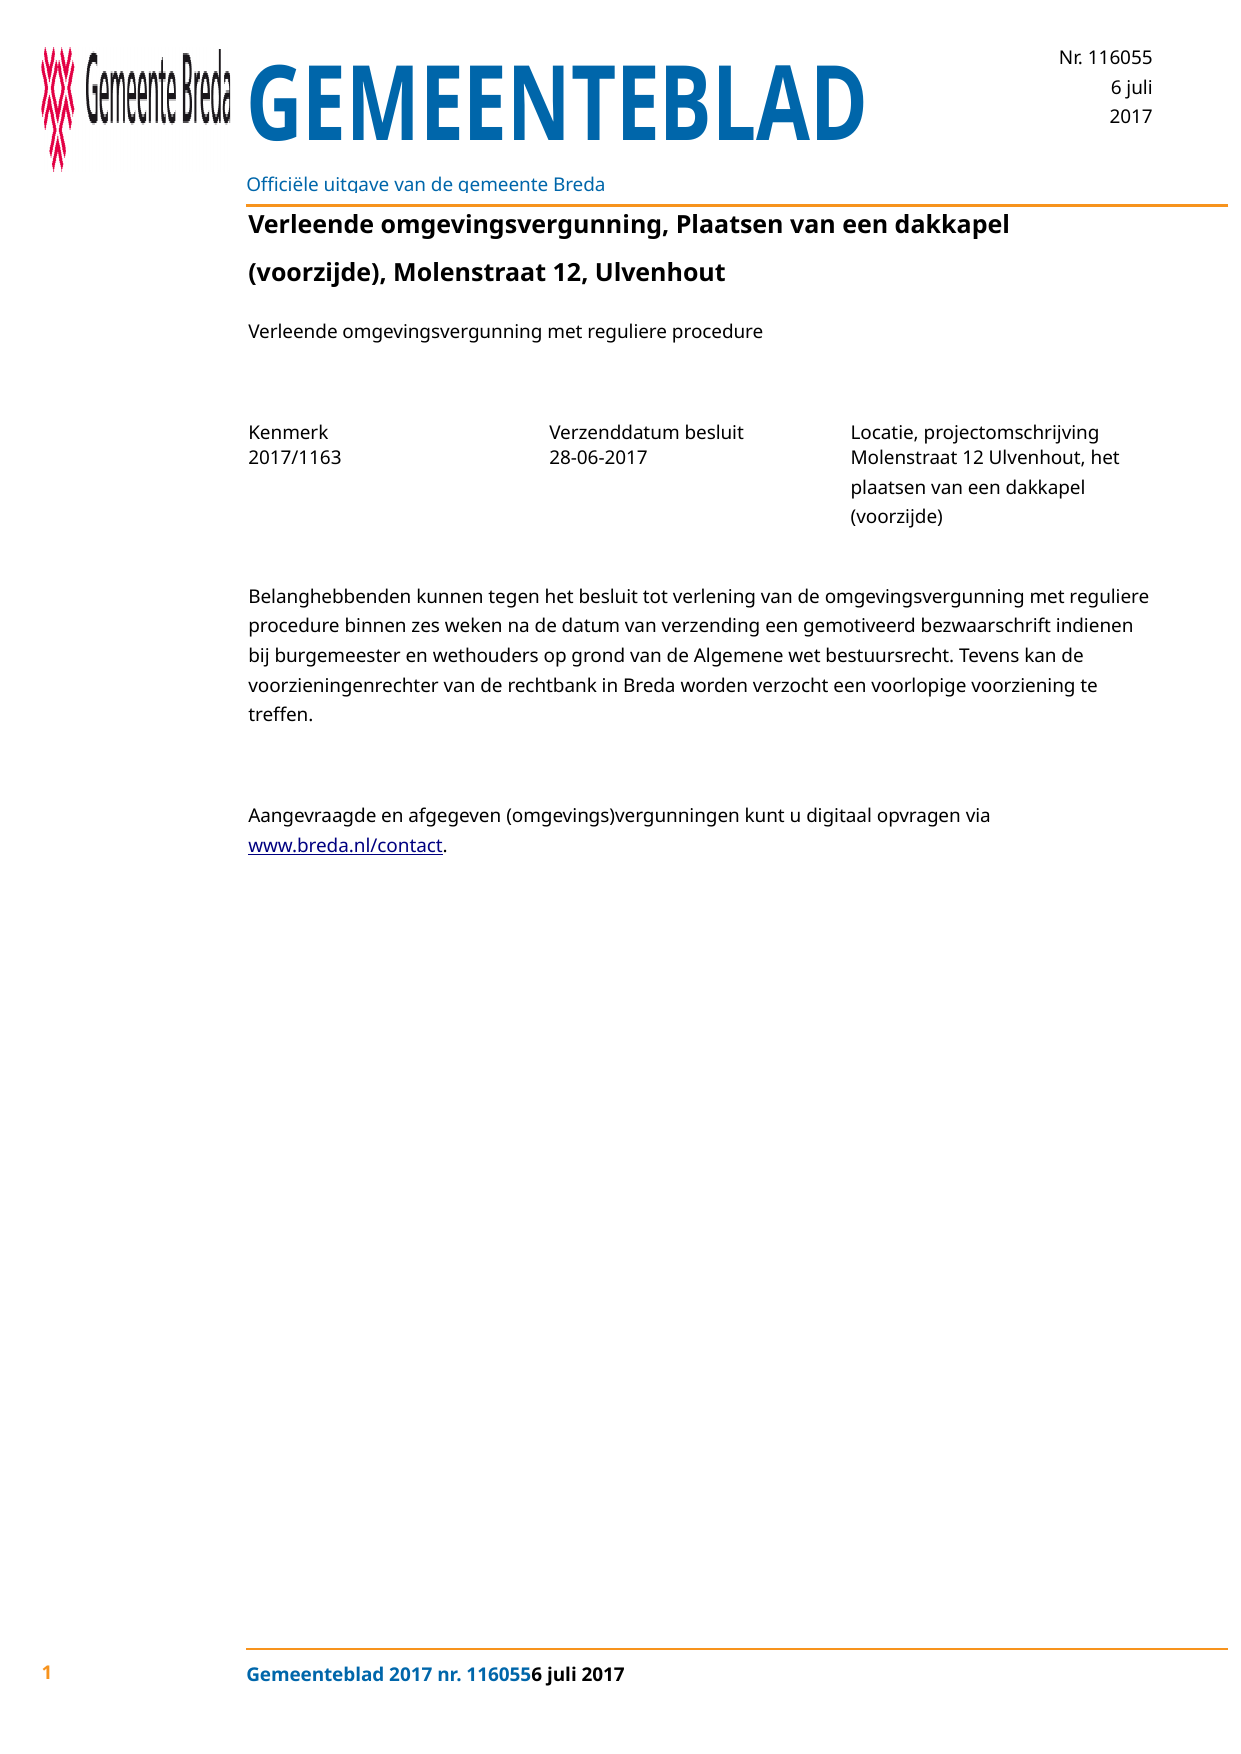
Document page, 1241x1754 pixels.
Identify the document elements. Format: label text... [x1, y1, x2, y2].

table_cell Molenstraat 12 Ulvenhout, het plaatsen van een dakkapel (voorzijde) [850, 445, 1152, 529]
table_header Kenmerk [248, 419, 549, 444]
text Belanghebbenden kunnen tegen het besluit tot verlening van de omgevingsvergunning met reguliere procedure binnen zes weken na de datum van verzending een gemotiveerd bezwaarschrift indienen bij burgemeester en wethouders op grond van de Algemene wet bestuursrecht. Tevens kan de voorzieningenrechter van de rechtbank in Breda worden verzocht een voorlopige voorziening te treffen. [248, 583, 1152, 727]
picture [41, 47, 231, 172]
table_cell 2017/1163 [248, 445, 549, 529]
table_cell 28-06-2017 [549, 445, 850, 529]
text Verleende omgevingsvergunning, Plaatsen van een dakkapel (voorzijde), Molenstraat 12, Ulvenhout [248, 207, 1152, 288]
table_header Verzenddatum besluit [549, 419, 850, 444]
text Verleende omgevingsvergunning met reguliere procedure [248, 318, 1152, 344]
text Aangevraagde en afgegeven (omgevings)vergunningen kunt u digitaal opvragen via www.breda.nl/contact. [248, 802, 1152, 858]
table_header Locatie, projectomschrijving [850, 419, 1152, 444]
